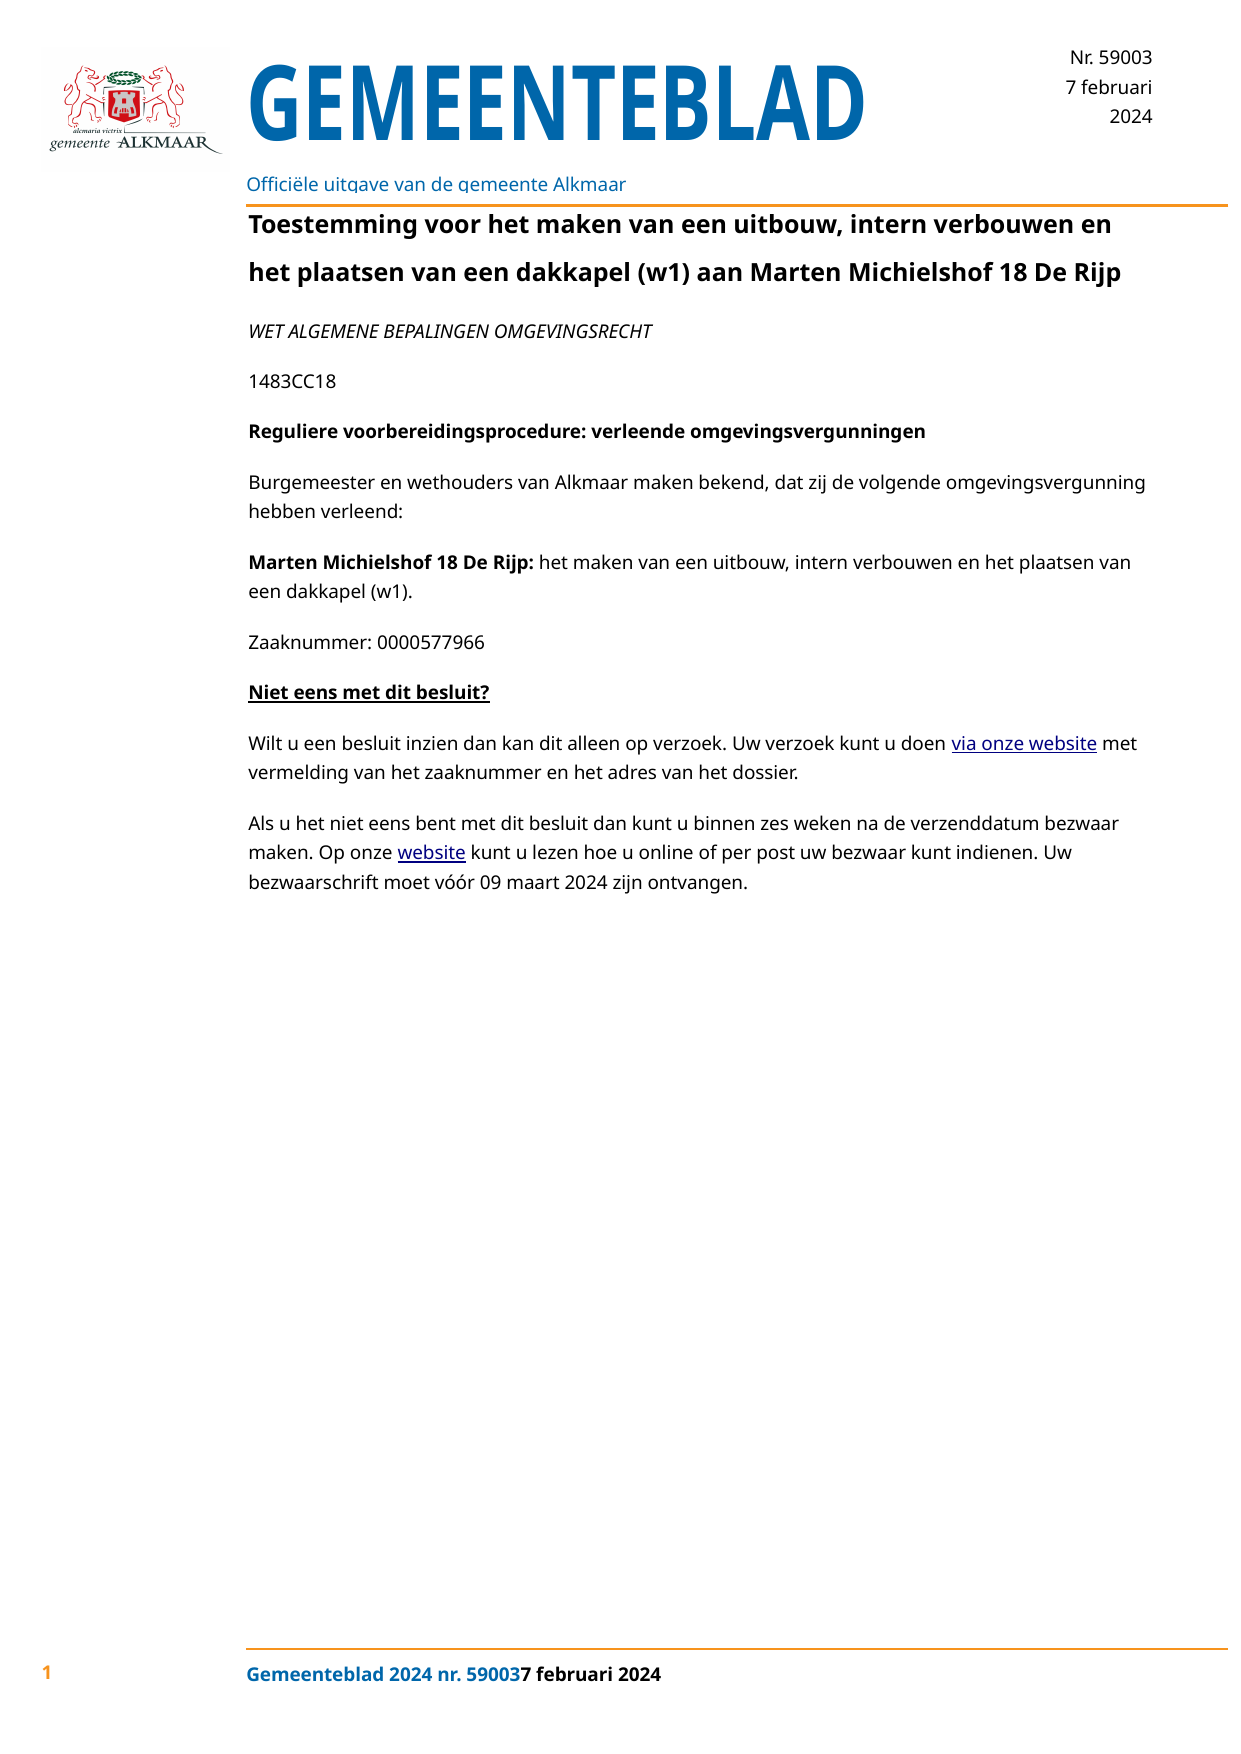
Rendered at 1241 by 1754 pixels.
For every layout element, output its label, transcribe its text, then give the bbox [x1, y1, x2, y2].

text Marten Michielshof 18 De Rijp: het maken van een uitbouw, intern verbouwen en het plaatsen van een dakkapel (w1). [248, 549, 1152, 604]
text Burgemeester en wethouders van Alkmaar maken bekend, dat zij de volgende omgevingsvergunning hebben verleend: [248, 469, 1152, 524]
text Als u het niet eens bent met dit besluit dan kunt u binnen zes weken na de verzenddatum bezwaar maken. Op onze website kunt u lezen hoe u online of per post uw bezwaar kunt indienen. Uw bezwaarschrift moet vóór 09 maart 2024 zijn ontvangen. [248, 810, 1152, 895]
text Reguliere voorbereidingsprocedure: verleende omgevingsvergunningen [248, 419, 1152, 444]
text WET ALGEMENE BEPALINGEN OMGEVINGSRECHT [248, 318, 1152, 344]
picture [41, 47, 231, 172]
text Wilt u een besluit inzien dan kan dit alleen op verzoek. Uw verzoek kunt u doen via onze website met vermelding van het zaaknummer en het adres van het dossier. [248, 730, 1152, 785]
text Toestemming voor het maken van een uitbouw, intern verbouwen en het plaatsen van een dakkapel (w1) aan Marten Michielshof 18 De Rijp [248, 207, 1152, 288]
text Zaaknummer: 0000577966 [248, 629, 1152, 655]
text Niet eens met dit besluit? [248, 679, 1152, 705]
text 1483CC18 [248, 368, 1152, 394]
